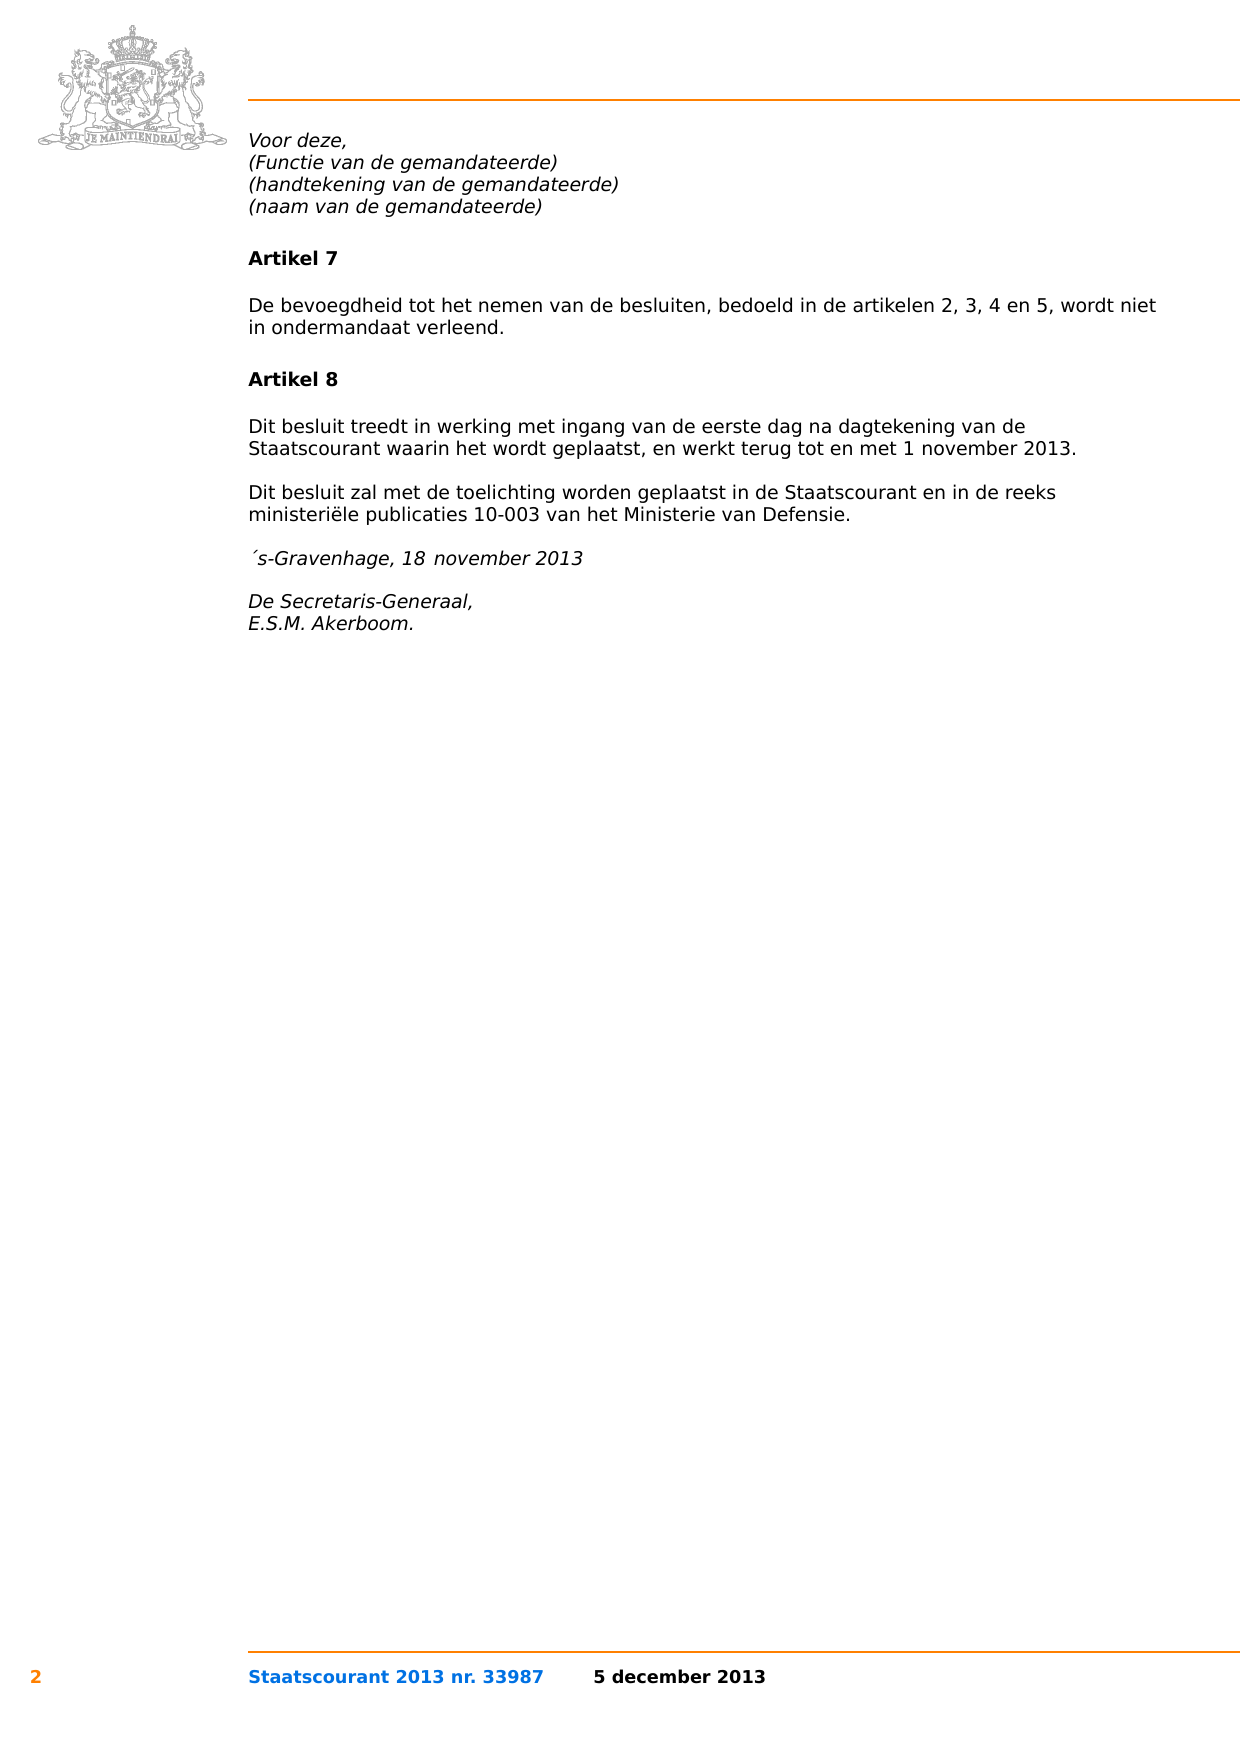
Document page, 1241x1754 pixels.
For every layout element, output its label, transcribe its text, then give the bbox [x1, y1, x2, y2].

text ´s-Gravenhage, 18 november 2013 [248, 547, 1163, 569]
text Voor deze, [248, 130, 1163, 152]
text De Secretaris-Generaal, E.S.M. Akerboom. [248, 591, 1163, 635]
subtitle Artikel 8 [248, 369, 1163, 391]
text Dit besluit zal met de toelichting worden geplaatst in de Staatscourant en in de reeks ministeriële publicaties 10-003 van het Ministerie van Defensie. [248, 482, 1163, 526]
picture [38, 25, 227, 150]
subtitle Artikel 7 [248, 248, 1163, 270]
text (Functie van de gemandateerde) [248, 152, 1163, 174]
text (naam van de gemandateerde) [248, 196, 1163, 218]
text (handtekening van de gemandateerde) [248, 174, 1163, 196]
text Dit besluit treedt in werking met ingang van de eerste dag na dagtekening van de Staatscourant waarin het wordt geplaatst, en werkt terug tot en met 1 november 2013. [248, 416, 1163, 460]
text De bevoegdheid tot het nemen van de besluiten, bedoeld in de artikelen 2, 3, 4 en 5, wordt niet in ondermandaat verleend. [248, 295, 1163, 339]
